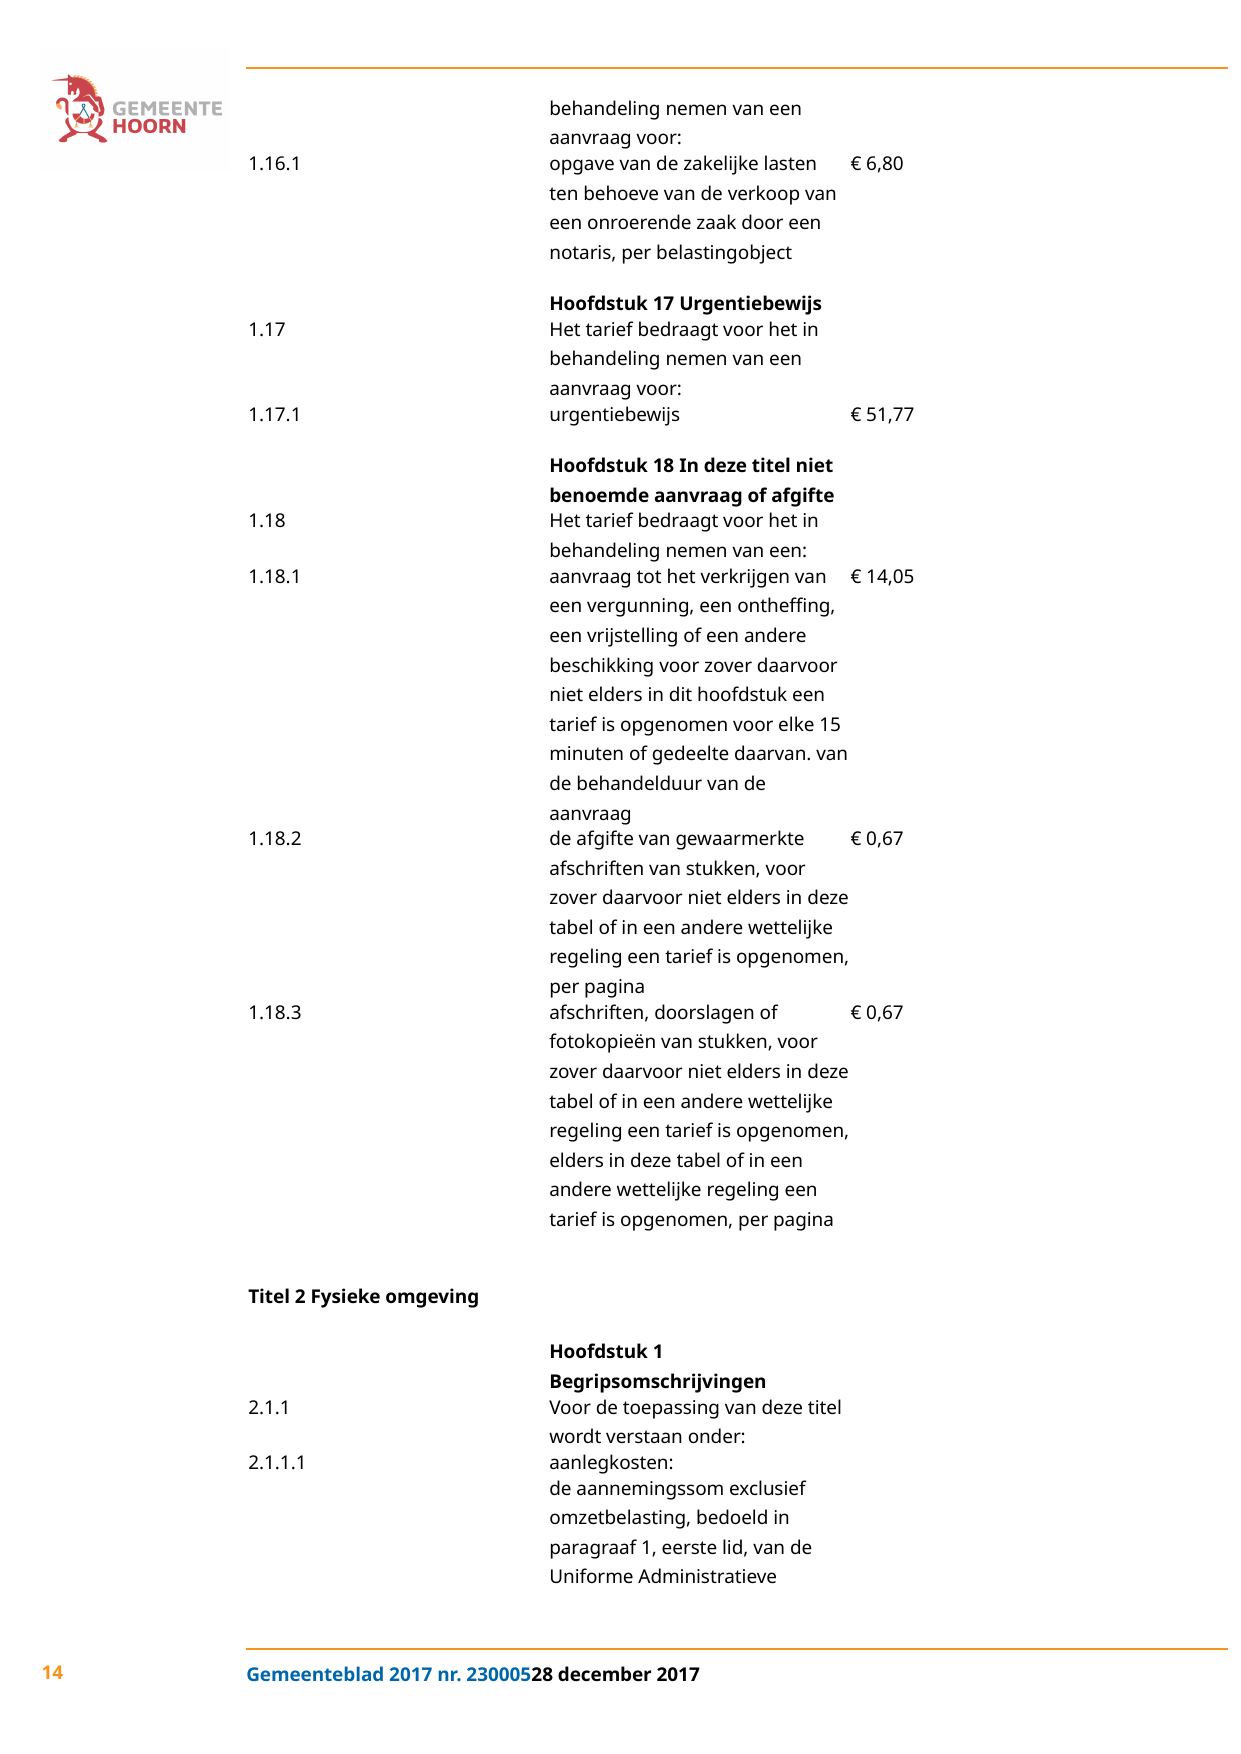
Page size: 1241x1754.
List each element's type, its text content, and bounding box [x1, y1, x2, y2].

table_cell 1.17 [248, 316, 549, 401]
table_cell [248, 95, 549, 150]
table_cell 2.1.1.1 [248, 1449, 549, 1475]
table_cell Voor de toepassing van deze titel wordt verstaan onder: [549, 1394, 850, 1449]
table_cell [850, 1449, 1152, 1475]
table_cell aanlegkosten: [549, 1449, 850, 1475]
table_cell [549, 427, 850, 452]
table_cell [850, 265, 1152, 290]
table_cell [248, 290, 549, 316]
table_cell de aannemingssom exclusief omzetbelasting, bedoeld in paragraaf 1, eerste lid, van de Uniforme Administratieve [549, 1475, 850, 1589]
table_cell [850, 1394, 1152, 1449]
table_cell [850, 453, 1152, 508]
table_cell € 14,05 [850, 563, 1152, 825]
table_cell Hoofdstuk 18 In deze titel niet benoemde aanvraag of afgifte [549, 453, 850, 508]
table_cell [850, 290, 1152, 316]
table_cell [850, 1258, 1152, 1283]
table_cell [850, 1475, 1152, 1589]
table_cell urgentiebewijs [549, 401, 850, 427]
table_cell Hoofdstuk 1 Begripsomschrijvingen [549, 1339, 850, 1394]
table_cell [850, 316, 1152, 401]
table_cell 1.18 [248, 508, 549, 563]
table_cell [549, 265, 850, 290]
table_cell 1.16.1 [248, 150, 549, 264]
table_cell [248, 453, 549, 508]
table_cell aanvraag tot het verkrijgen van een vergunning, een ontheffing, een vrijstelling of een andere beschikking voor zover daarvoor niet elders in dit hoofdstuk een tarief is opgenomen voor elke 15 minuten of gedeelte daarvan. van de behandelduur van de aanvraag [549, 563, 850, 825]
table_cell € 51,77 [850, 401, 1152, 427]
table_cell € 0,67 [850, 825, 1152, 999]
table_cell [850, 1339, 1152, 1394]
table_cell Het tarief bedraagt voor het in behandeling nemen van een aanvraag voor: [549, 316, 850, 401]
table_cell Titel 2 Fysieke omgeving [248, 1283, 850, 1339]
table_cell [248, 427, 549, 452]
table_cell [850, 1232, 1152, 1258]
table_cell € 6,80 [850, 150, 1152, 264]
table_cell de afgifte van gewaarmerkte afschriften van stukken, voor zover daarvoor niet elders in deze tabel of in een andere wettelijke regeling een tarief is opgenomen, per pagina [549, 825, 850, 999]
table_cell 1.18.3 [248, 999, 549, 1232]
table_cell 1.17.1 [248, 401, 549, 427]
table_cell 1.18.1 [248, 563, 549, 825]
table_cell [248, 1339, 549, 1394]
table_cell [850, 95, 1152, 150]
table_cell Het tarief bedraagt voor het in behandeling nemen van een: [549, 508, 850, 563]
table_cell opgave van de zakelijke lasten ten behoeve van de verkoop van een onroerende zaak door een notaris, per belastingobject [549, 150, 850, 264]
table_cell [549, 1232, 850, 1258]
table_cell [248, 265, 549, 290]
table_cell [549, 1258, 850, 1283]
table_cell afschriften, doorslagen of fotokopieën van stukken, voor zover daarvoor niet elders in deze tabel of in een andere wettelijke regeling een tarief is opgenomen, elders in deze tabel of in een andere wettelijke regeling een tarief is opgenomen, per pagina [549, 999, 850, 1232]
table_cell [248, 1475, 549, 1589]
table_cell [850, 1283, 1152, 1339]
table_cell [850, 427, 1152, 452]
picture [41, 47, 231, 172]
table_cell [850, 508, 1152, 563]
table_cell [248, 1258, 549, 1283]
table_cell 1.18.2 [248, 825, 549, 999]
table_cell € 0,67 [850, 999, 1152, 1232]
table_cell [248, 1232, 549, 1258]
table_cell Hoofdstuk 17 Urgentiebewijs [549, 290, 850, 316]
table_cell behandeling nemen van een aanvraag voor: [549, 95, 850, 150]
table_cell 2.1.1 [248, 1394, 549, 1449]
